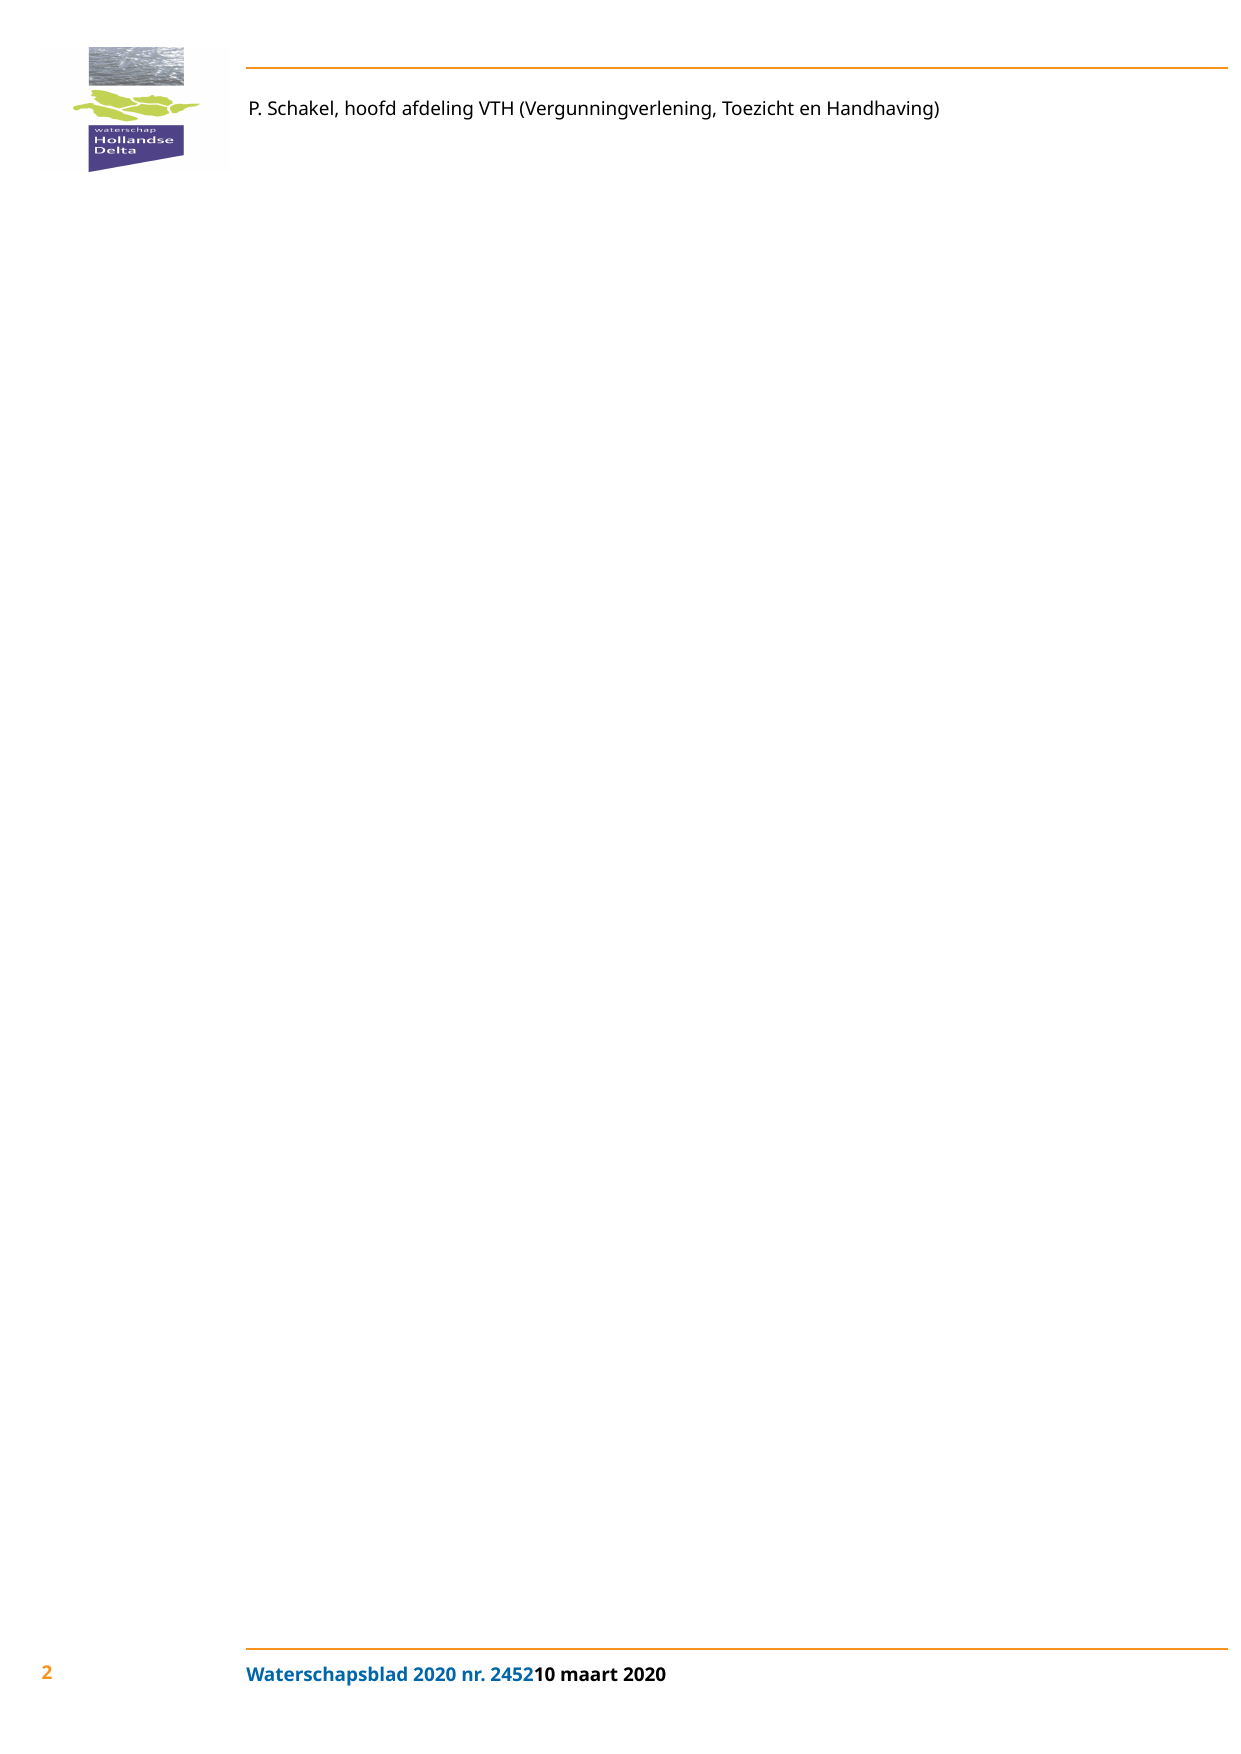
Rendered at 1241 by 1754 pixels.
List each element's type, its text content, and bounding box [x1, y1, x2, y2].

text P. Schakel, hoofd afdeling VTH (Vergunningverlening, Toezicht en Handhaving) [248, 95, 1152, 121]
picture [41, 47, 231, 172]
